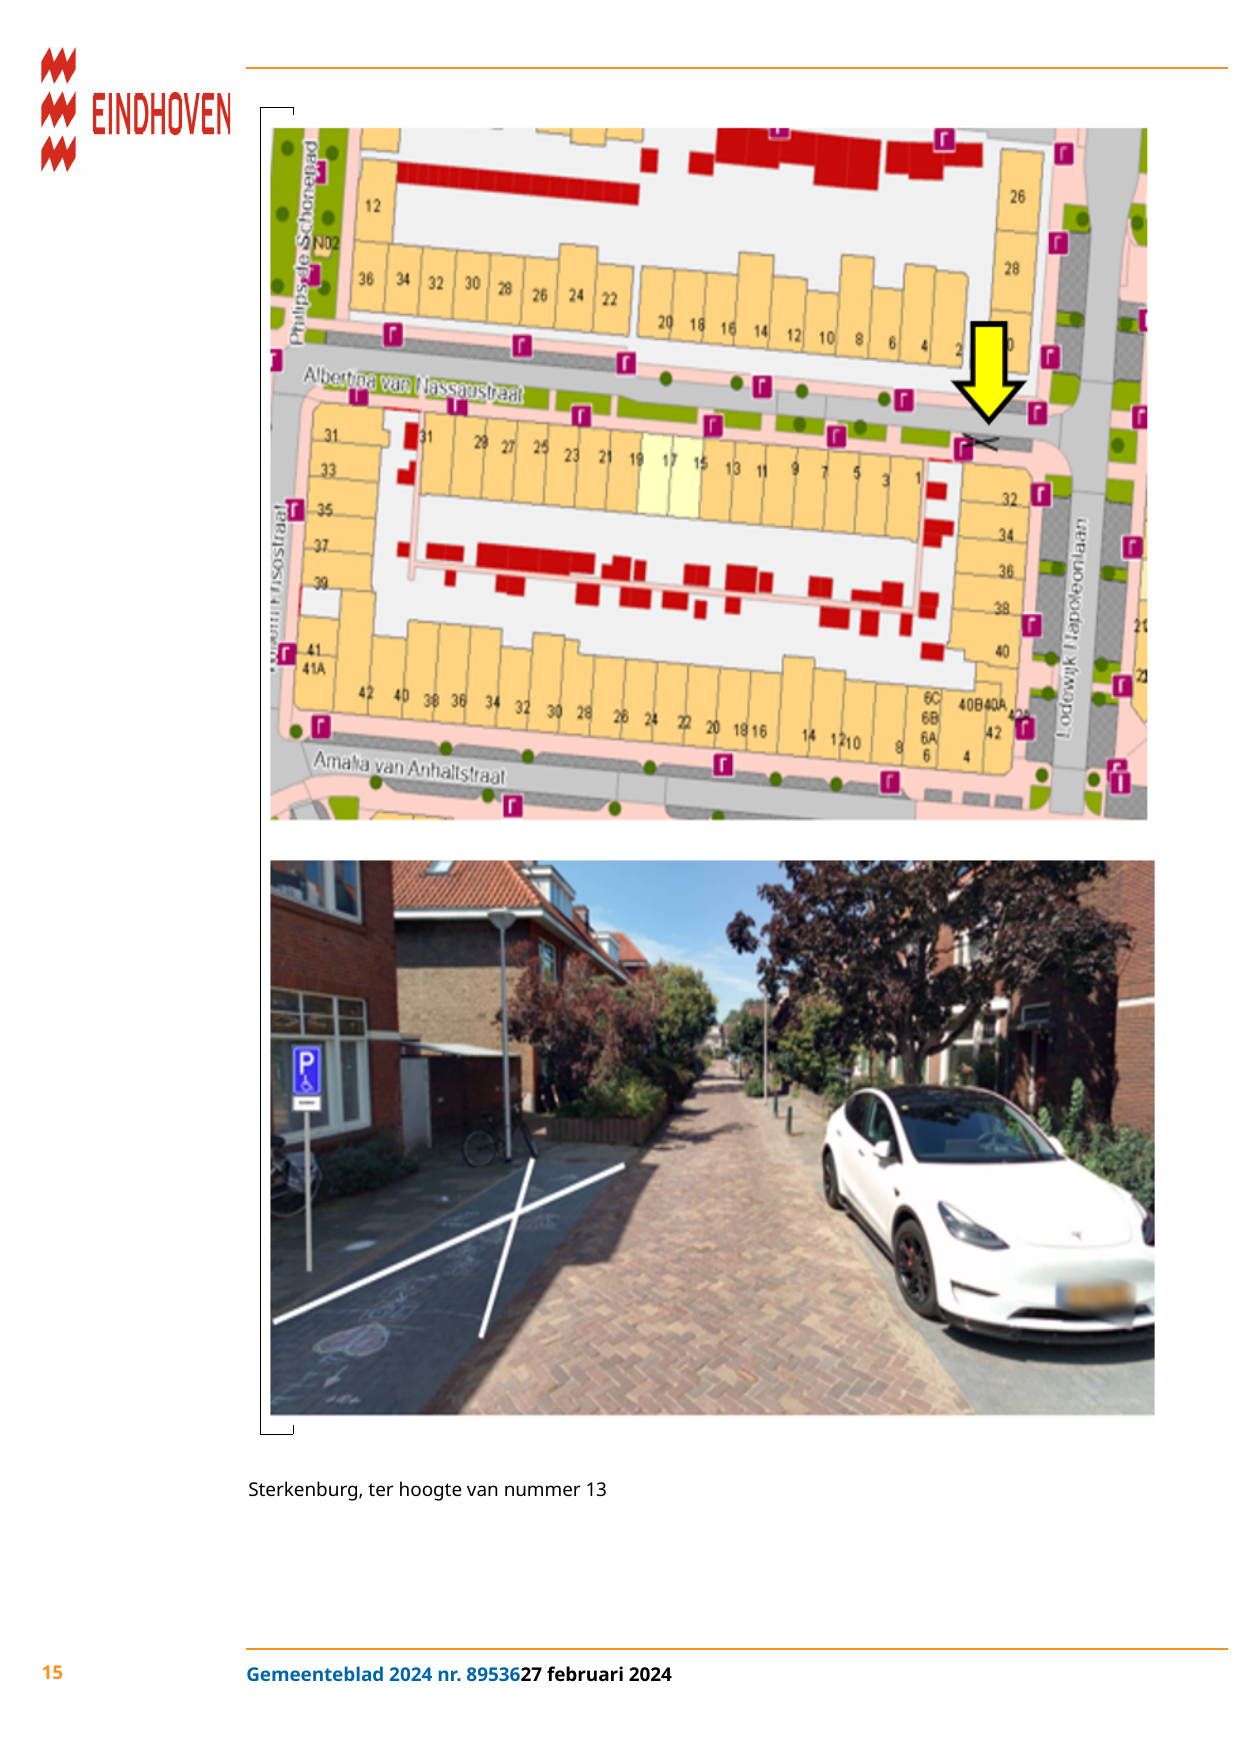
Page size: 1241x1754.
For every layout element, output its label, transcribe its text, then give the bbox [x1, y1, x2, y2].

picture [268, 115, 1155, 1425]
picture [41, 47, 231, 172]
text Sterkenburg, ter hoogte van nummer 13 [248, 1476, 1152, 1502]
